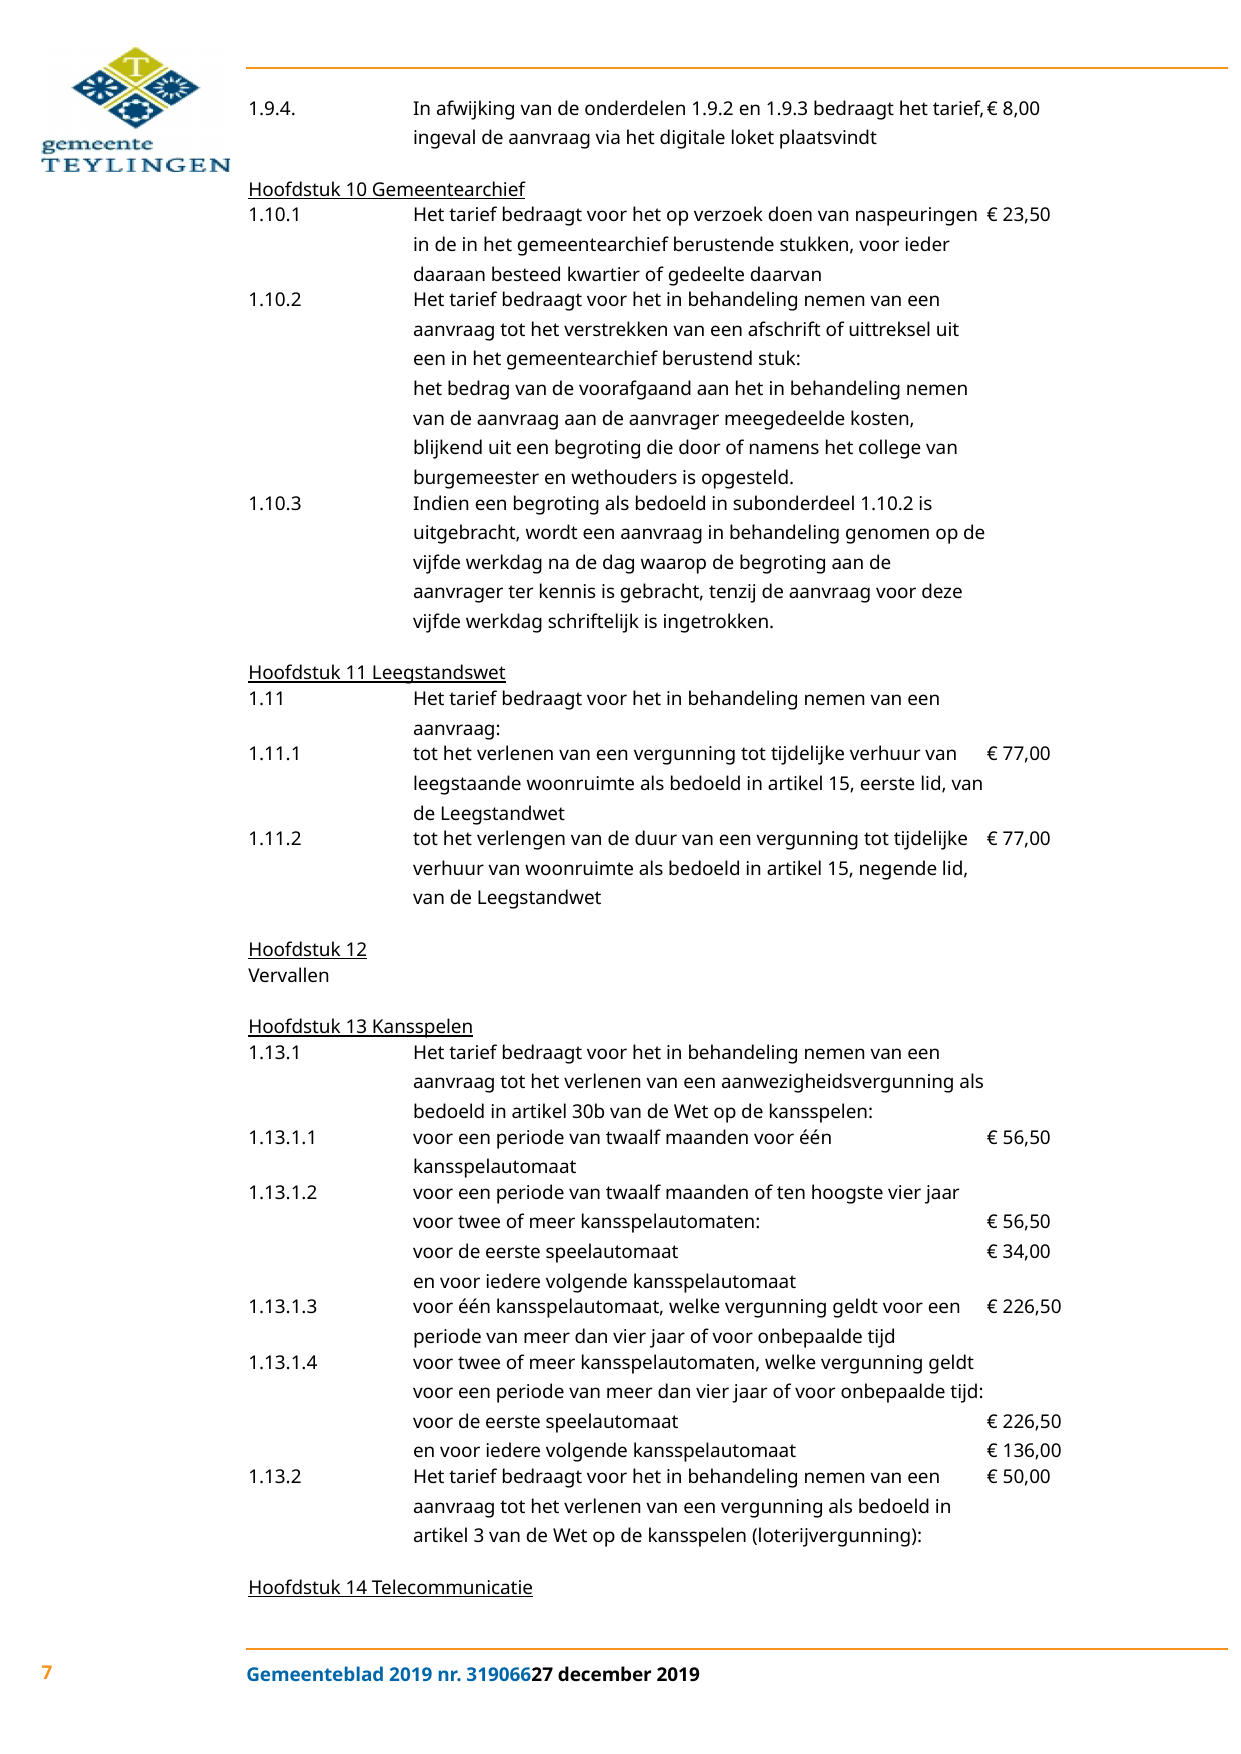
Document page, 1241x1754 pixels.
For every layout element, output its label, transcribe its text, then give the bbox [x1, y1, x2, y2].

table_cell [987, 1548, 1152, 1574]
table_cell [413, 988, 987, 1013]
table_cell € 77,00 [987, 741, 1152, 825]
table_cell € 23,50 [987, 202, 1152, 286]
table_cell [987, 685, 1152, 741]
table_cell Indien een begroting als bedoeld in subonderdeel 1.10.2 is uitgebracht, wordt een aanvraag in behandeling genomen op de vijfde werkdag na de dag waarop de begroting aan de aanvrager ter kennis is gebracht, tenzij de aanvraag voor deze vijfde werkdag schriftelijk is ingetrokken. [413, 490, 987, 634]
table_cell [248, 1548, 413, 1574]
table_cell 1.13.1.2 [248, 1179, 413, 1294]
table_cell 1.13.1.1 [248, 1124, 413, 1179]
table_cell 1.10.1 [248, 202, 413, 286]
table_cell € 56,50 [987, 1124, 1152, 1179]
table_cell € 56,50 € 34,00 [987, 1179, 1152, 1294]
table_cell [248, 910, 413, 936]
table_cell [987, 1039, 1152, 1124]
table_cell Het tarief bedraagt voor het in behandeling nemen van een aanvraag tot het verlenen van een aanwezigheidsvergunning als bedoeld in artikel 30b van de Wet op de kansspelen: [413, 1039, 987, 1124]
table_cell € 226,50 € 136,00 [987, 1349, 1152, 1463]
table_cell In afwijking van de onderdelen 1.9.2 en 1.9.3 bedraagt het tarief, ingeval de aanvraag via het digitale loket plaatsvindt [413, 95, 987, 150]
table_cell voor een periode van twaalf maanden voor één kansspelautomaat [413, 1124, 987, 1179]
table_cell Het tarief bedraagt voor het in behandeling nemen van een aanvraag: [413, 685, 987, 741]
table_cell Het tarief bedraagt voor het in behandeling nemen van een aanvraag tot het verstrekken van een afschrift of uittreksel uit een in het gemeentearchief berustend stuk: het bedrag van de voorafgaand aan het in behandeling nemen van de aanvraag aan de aanvrager meegedeelde kosten, blijkend uit een begroting die door of namens het college van burgemeester en wethouders is opgesteld. [413, 286, 987, 490]
table_cell [987, 286, 1152, 490]
table_cell Het tarief bedraagt voor het op verzoek doen van naspeuringen in de in het gemeentearchief berustende stukken, voor ieder daaraan besteed kwartier of gedeelte daarvan [413, 202, 987, 286]
table_cell € 77,00 [987, 825, 1152, 910]
table_cell Hoofdstuk 13 Kansspelen [248, 1013, 1152, 1039]
table_cell Het tarief bedraagt voor het in behandeling nemen van een aanvraag tot het verlenen van een vergunning als bedoeld in artikel 3 van de Wet op de kansspelen (loterijvergunning): [413, 1464, 987, 1548]
table_cell [413, 634, 987, 659]
table_cell voor een periode van twaalf maanden of ten hoogste vier jaar voor twee of meer kansspelautomaten: voor de eerste speelautomaat en voor iedere volgende kansspelautomaat [413, 1179, 987, 1294]
table_cell 1.13.1 [248, 1039, 413, 1124]
table_cell Hoofdstuk 10 Gemeentearchief [248, 176, 1152, 202]
table_cell [248, 988, 413, 1013]
table_cell voor twee of meer kansspelautomaten, welke vergunning geldt voor een periode van meer dan vier jaar of voor onbepaalde tijd: voor de eerste speelautomaat en voor iedere volgende kansspelautomaat [413, 1349, 987, 1463]
table_cell Hoofdstuk 11 Leegstandswet [248, 660, 1152, 685]
table_cell 1.9.4. [248, 95, 413, 150]
table_cell € 50,00 [987, 1464, 1152, 1548]
table_cell [987, 988, 1152, 1013]
table_cell € 226,50 [987, 1294, 1152, 1349]
table_cell 1.10.3 [248, 490, 413, 634]
table_cell [987, 910, 1152, 936]
table_cell tot het verlenen van een vergunning tot tijdelijke verhuur van leegstaande woonruimte als bedoeld in artikel 15, eerste lid, van de Leegstandwet [413, 741, 987, 825]
table_cell Hoofdstuk 14 Telecommunicatie [248, 1574, 1152, 1600]
table_cell Vervallen [248, 962, 1152, 987]
table_cell € 8,00 [987, 95, 1152, 150]
table_cell [413, 910, 987, 936]
table_cell 1.11 [248, 685, 413, 741]
table_cell tot het verlengen van de duur van een vergunning tot tijdelijke verhuur van woonruimte als bedoeld in artikel 15, negende lid, van de Leegstandwet [413, 825, 987, 910]
table_cell 1.10.2 [248, 286, 413, 490]
picture [41, 47, 231, 172]
table_cell 1.13.1.4 [248, 1349, 413, 1463]
table_cell [987, 634, 1152, 659]
table_cell 1.13.1.3 [248, 1294, 413, 1349]
table_cell 1.13.2 [248, 1464, 413, 1548]
table_cell Hoofdstuk 12 [248, 936, 1152, 962]
table_cell 1.11.2 [248, 825, 413, 910]
table_cell [248, 150, 413, 176]
table_cell [413, 150, 987, 176]
table_cell [248, 634, 413, 659]
table_cell voor één kansspelautomaat, welke vergunning geldt voor een periode van meer dan vier jaar of voor onbepaalde tijd [413, 1294, 987, 1349]
table_cell 1.11.1 [248, 741, 413, 825]
table_cell [413, 1548, 987, 1574]
table_cell [987, 150, 1152, 176]
table_cell [987, 490, 1152, 634]
